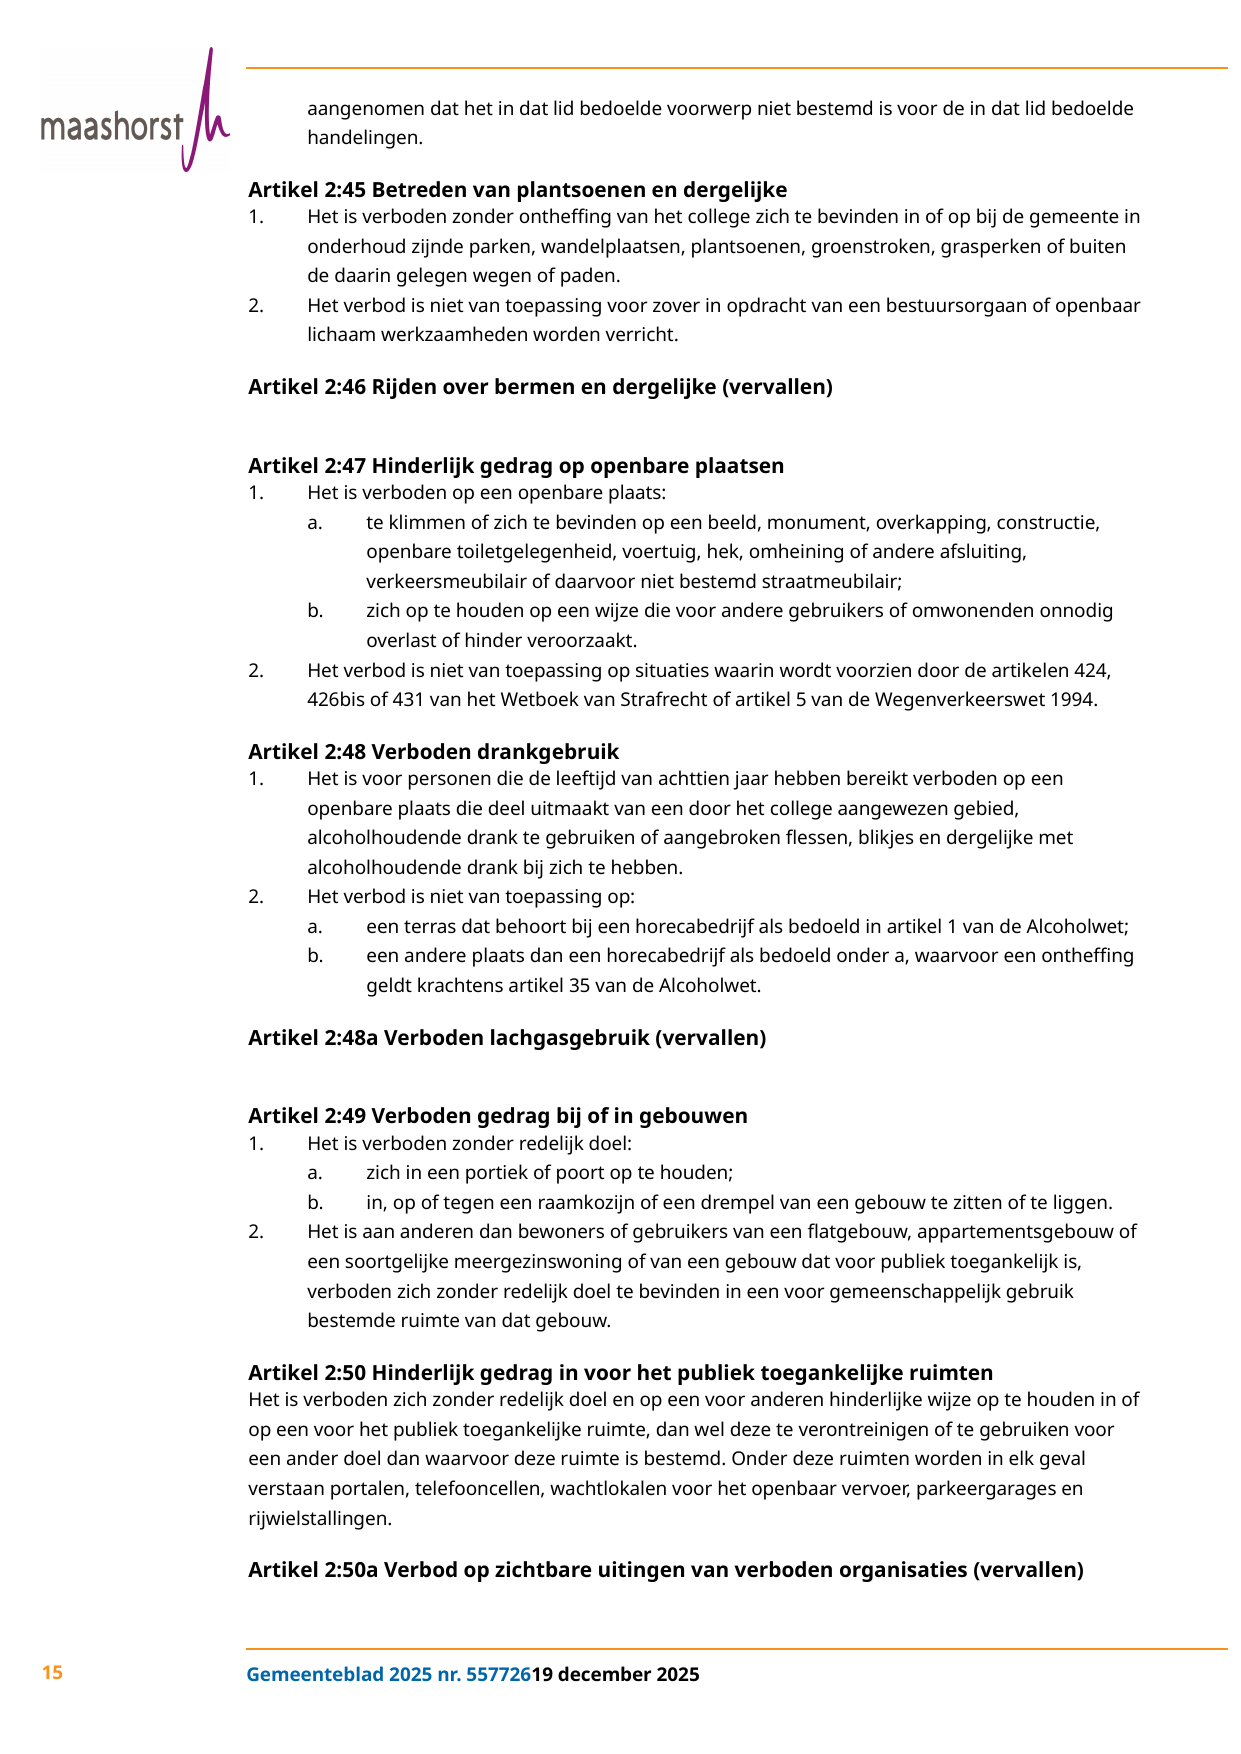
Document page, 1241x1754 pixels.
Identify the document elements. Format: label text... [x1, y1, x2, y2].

list Het is verboden zonder ontheffing van het college zich te bevinden in of op bij de gemeente in onderhoud zijnde parken, wandelplaatsen, plantsoenen, groenstroken, grasperken of buiten de daarin gelegen wegen of paden. [248, 203, 1152, 288]
list te klimmen of zich te bevinden op een beeld, monument, overkapping, constructie, openbare toiletgelegenheid, voertuig, hek, omheining of andere afsluiting, verkeersmeubilair of daarvoor niet bestemd straatmeubilair; [307, 509, 1152, 594]
text Artikel 2:48a Verboden lachgasgebruik (vervallen) [248, 1023, 1152, 1051]
text Artikel 2:50 Hinderlijk gedrag in voor het publiek toegankelijke ruimten [248, 1358, 1152, 1386]
picture [41, 47, 231, 172]
list een andere plaats dan een horecabedrijf als bedoeld onder a, waarvoor een ontheffing geldt krachtens artikel 35 van de Alcoholwet. [307, 943, 1152, 998]
text Het is verboden zich zonder redelijk doel en op een voor anderen hinderlijke wijze op te houden in of op een voor het publiek toegankelijke ruimte, dan wel deze te verontreinigen of te gebruiken voor een ander doel dan waarvoor deze ruimte is bestemd. Onder deze ruimten worden in elk geval verstaan portalen, telefooncellen, wachtlokalen voor het openbaar vervoer, parkeergarages en rijwielstallingen. [248, 1386, 1152, 1530]
text Artikel 2:48 Verboden drankgebruik [248, 737, 1152, 765]
list Het is verboden zonder redelijk doel: [248, 1130, 1152, 1156]
text Artikel 2:50a Verbod op zichtbare uitingen van verboden organisaties (vervallen) [248, 1555, 1152, 1583]
list Het verbod is niet van toepassing voor zover in opdracht van een bestuursorgaan of openbaar lichaam werkzaamheden worden verricht. [248, 292, 1152, 347]
text Artikel 2:46 Rijden over bermen en dergelijke (vervallen) [248, 372, 1152, 400]
list zich op te houden op een wijze die voor andere gebruikers of omwonenden onnodig overlast of hinder veroorzaakt. [307, 598, 1152, 653]
text Artikel 2:49 Verboden gedrag bij of in gebouwen [248, 1102, 1152, 1130]
list Het verbod is niet van toepassing op situaties waarin wordt voorzien door de artikelen 424, 426bis of 431 van het Wetboek van Strafrecht of artikel 5 van de Wegenverkeerswet 1994. [248, 657, 1152, 712]
text Artikel 2:47 Hinderlijk gedrag op openbare plaatsen [248, 451, 1152, 479]
list aangenomen dat het in dat lid bedoelde voorwerp niet bestemd is voor de in dat lid bedoelde handelingen. [248, 95, 1152, 150]
list Het is verboden op een openbare plaats: [248, 479, 1152, 505]
list Het verbod is niet van toepassing op: [248, 883, 1152, 909]
list in, op of tegen een raamkozijn of een drempel van een gebouw te zitten of te liggen. [307, 1189, 1152, 1215]
list zich in een portiek of poort op te houden; [307, 1159, 1152, 1185]
list een terras dat behoort bij een horecabedrijf als bedoeld in artikel 1 van de Alcoholwet; [307, 913, 1152, 939]
list Het is aan anderen dan bewoners of gebruikers van een flatgebouw, appartementsgebouw of een soortgelijke meergezinswoning of van een gebouw dat voor publiek toegankelijk is, verboden zich zonder redelijk doel te bevinden in een voor gemeenschappelijk gebruik bestemde ruimte van dat gebouw. [248, 1219, 1152, 1333]
text Artikel 2:45 Betreden van plantsoenen en dergelijke [248, 175, 1152, 203]
list Het is voor personen die de leeftijd van achttien jaar hebben bereikt verboden op een openbare plaats die deel uitmaakt van een door het college aangewezen gebied, alcoholhoudende drank te gebruiken of aangebroken flessen, blikjes en dergelijke met alcoholhoudende drank bij zich te hebben. [248, 765, 1152, 880]
